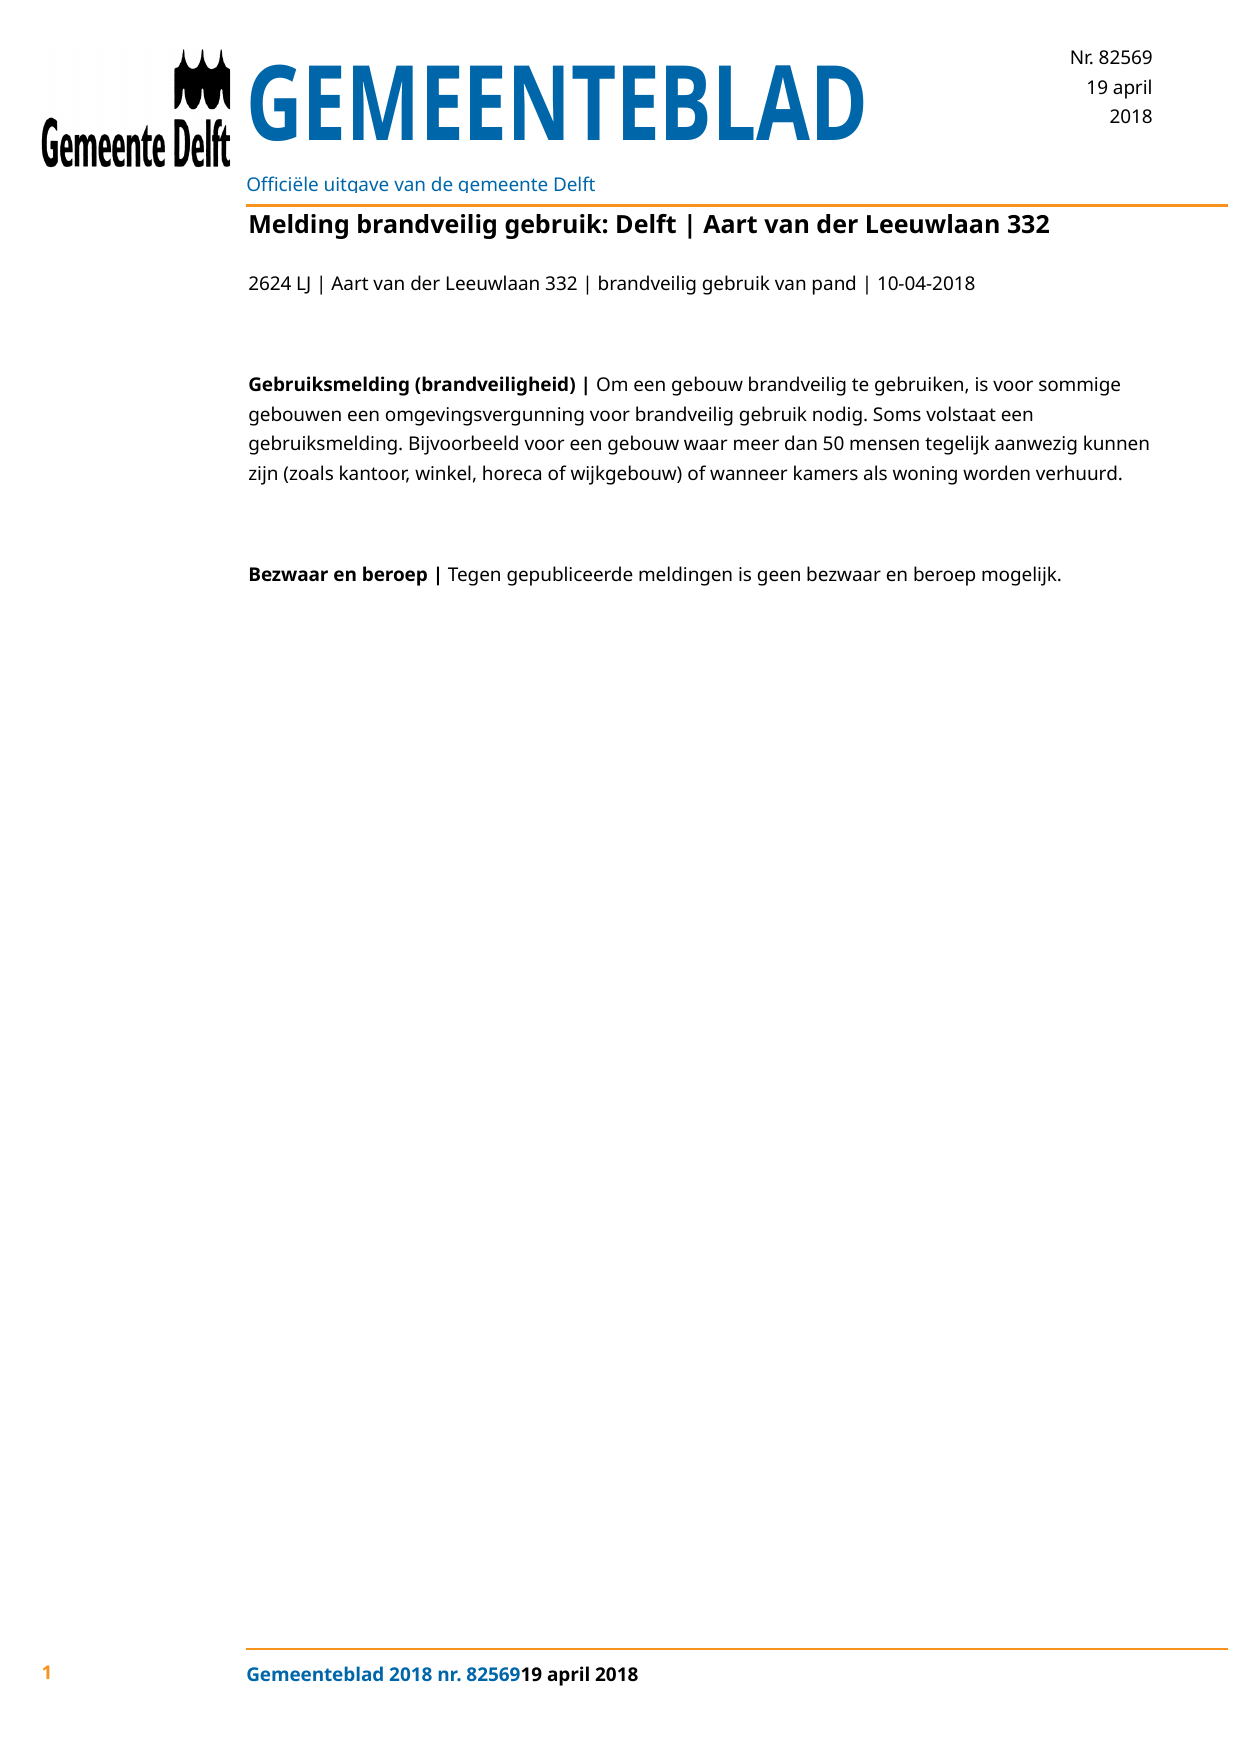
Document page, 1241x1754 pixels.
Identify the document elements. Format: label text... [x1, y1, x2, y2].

text Gebruiksmelding (brandveiligheid) | Om een gebouw brandveilig te gebruiken, is voor sommige gebouwen een omgevingsvergunning voor brandveilig gebruik nodig. Soms volstaat een gebruiksmelding. Bijvoorbeeld voor een gebouw waar meer dan 50 mensen tegelijk aanwezig kunnen zijn (zoals kantoor, winkel, horeca of wijkgebouw) of wanneer kamers als woning worden verhuurd. [248, 371, 1152, 486]
text Melding brandveilig gebruik: Delft | Aart van der Leeuwlaan 332 [248, 207, 1152, 241]
text 2624 LJ | Aart van der Leeuwlaan 332 | brandveilig gebruik van pand | 10-04-2018 [248, 270, 1152, 296]
picture [41, 47, 231, 172]
text Bezwaar en beroep | Tegen gepubliceerde meldingen is geen bezwaar en beroep mogelijk. [248, 561, 1152, 586]
